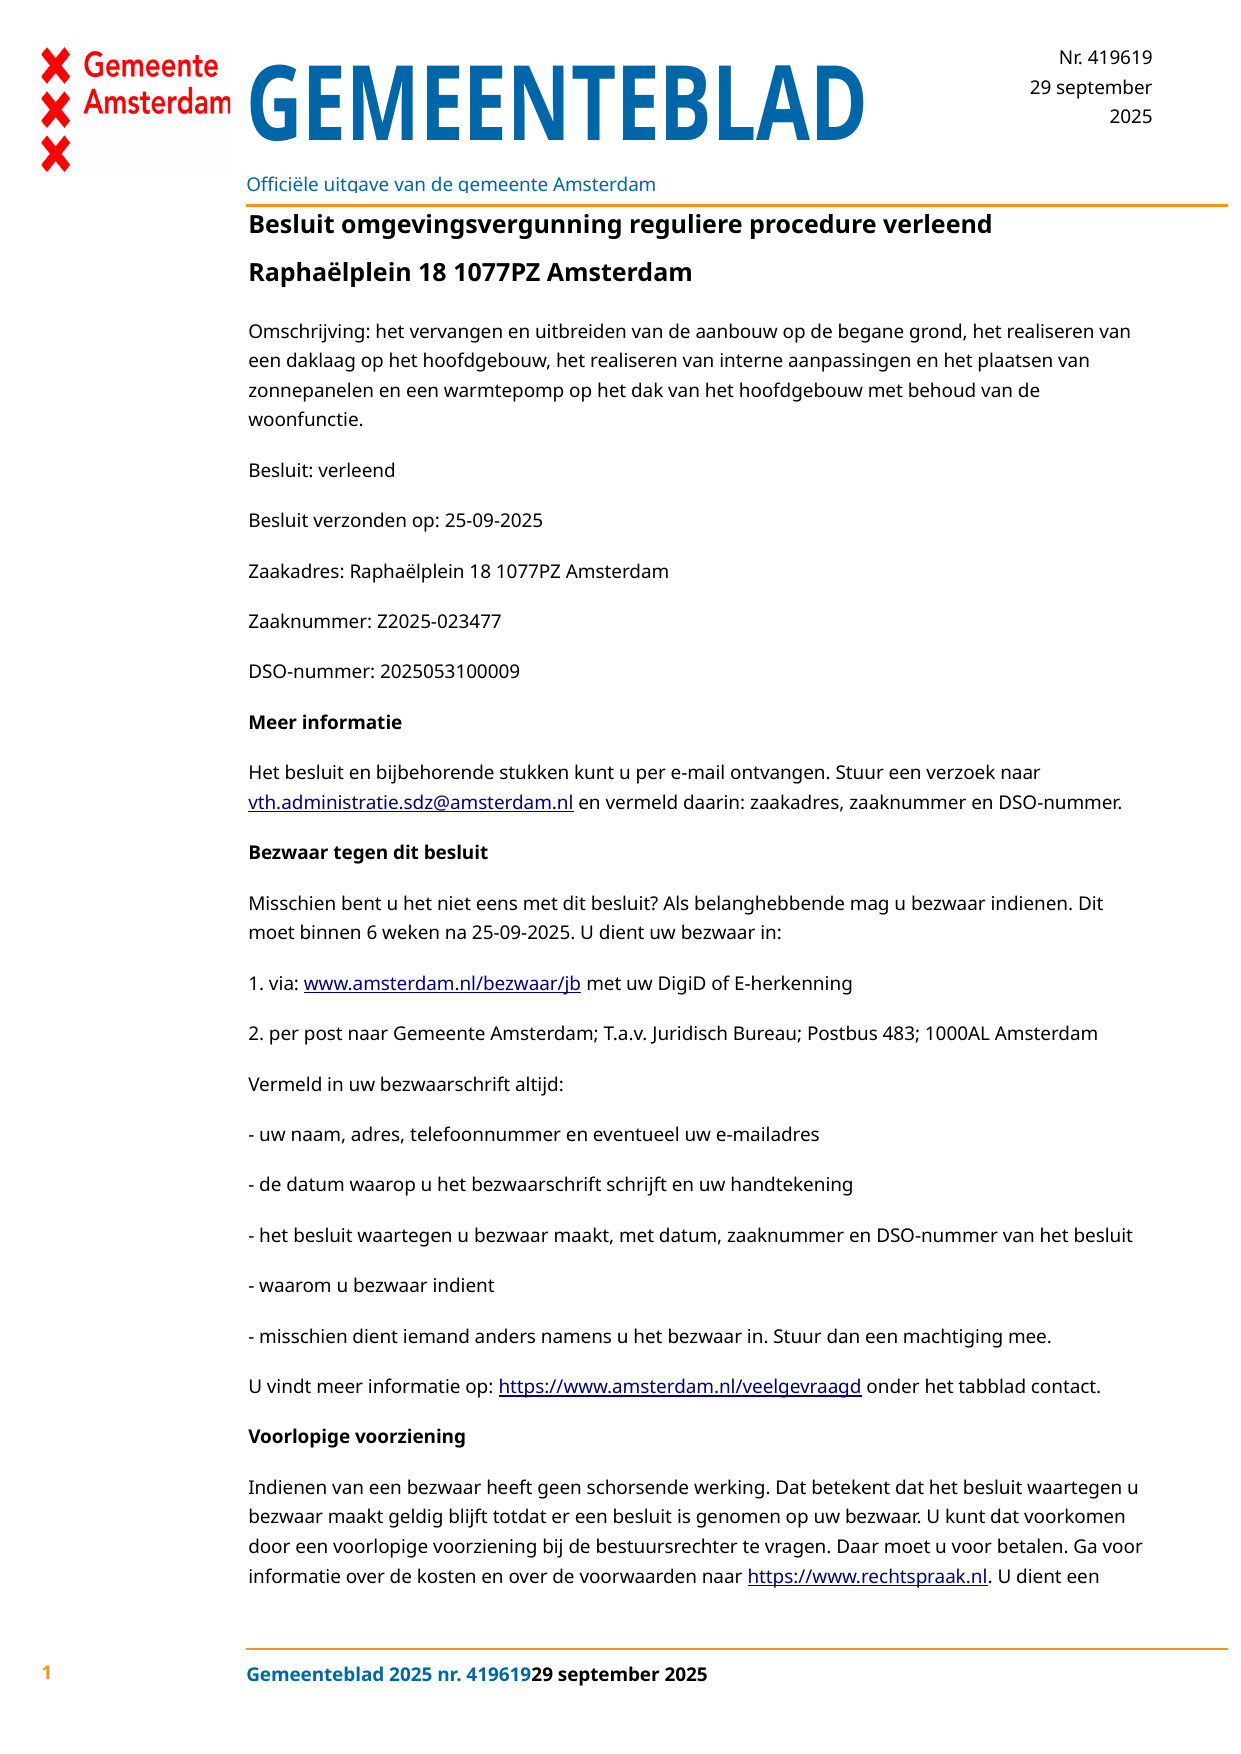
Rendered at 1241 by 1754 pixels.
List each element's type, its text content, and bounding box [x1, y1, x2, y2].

text - misschien dient iemand anders namens u het bezwaar in. Stuur dan een machtiging mee. [248, 1323, 1152, 1349]
text Besluit omgevingsvergunning reguliere procedure verleend Raphaëlplein 18 1077PZ Amsterdam [248, 207, 1152, 288]
text Het besluit en bijbehorende stukken kunt u per e-mail ontvangen. Stuur een verzoek naar vth.administratie.sdz@amsterdam.nl en vermeld daarin: zaakadres, zaaknummer en DSO-nummer. [248, 759, 1152, 815]
text U vindt meer informatie op: https://www.amsterdam.nl/veelgevraagd onder het tabblad contact. [248, 1373, 1152, 1399]
text - uw naam, adres, telefoonnummer en eventueel uw e-mailadres [248, 1121, 1152, 1147]
text Misschien bent u het niet eens met dit besluit? Als belanghebbende mag u bezwaar indienen. Dit moet binnen 6 weken na 25-09-2025. U dient uw bezwaar in: [248, 890, 1152, 945]
text Besluit verzonden op: 25-09-2025 [248, 507, 1152, 533]
text - waarom u bezwaar indient [248, 1272, 1152, 1298]
text Zaaknummer: Z2025-023477 [248, 608, 1152, 634]
text - het besluit waartegen u bezwaar maakt, met datum, zaaknummer en DSO-nummer van het besluit [248, 1222, 1152, 1248]
text Omschrijving: het vervangen en uitbreiden van de aanbouw op de begane grond, het realiseren van een daklaag op het hoofdgebouw, het realiseren van interne aanpassingen en het plaatsen van zonnepanelen en een warmtepomp op het dak van het hoofdgebouw met behoud van de woonfunctie. [248, 318, 1152, 432]
text Zaakadres: Raphaëlplein 18 1077PZ Amsterdam [248, 558, 1152, 584]
text Meer informatie [248, 709, 1152, 735]
text 1. via: www.amsterdam.nl/bezwaar/jb met uw DigiD of E-herkenning [248, 970, 1152, 996]
text Besluit: verleend [248, 457, 1152, 483]
text Voorlopige voorziening [248, 1424, 1152, 1449]
text Vermeld in uw bezwaarschrift altijd: [248, 1071, 1152, 1097]
text DSO-nummer: 2025053100009 [248, 659, 1152, 684]
text Indienen van een bezwaar heeft geen schorsende werking. Dat betekent dat het besluit waartegen u bezwaar maakt geldig blijft totdat er een besluit is genomen op uw bezwaar. U kunt dat voorkomen door een voorlopige voorziening bij de bestuursrechter te vragen. Daar moet u voor betalen. Ga voor informatie over de kosten en over de voorwaarden naar https://www.rechtspraak.nl. U dient een [248, 1474, 1152, 1589]
text Bezwaar tegen dit besluit [248, 839, 1152, 865]
text - de datum waarop u het bezwaarschrift schrijft en uw handtekening [248, 1172, 1152, 1197]
text 2. per post naar Gemeente Amsterdam; T.a.v. Juridisch Bureau; Postbus 483; 1000AL Amsterdam [248, 1020, 1152, 1046]
picture [41, 47, 231, 172]
